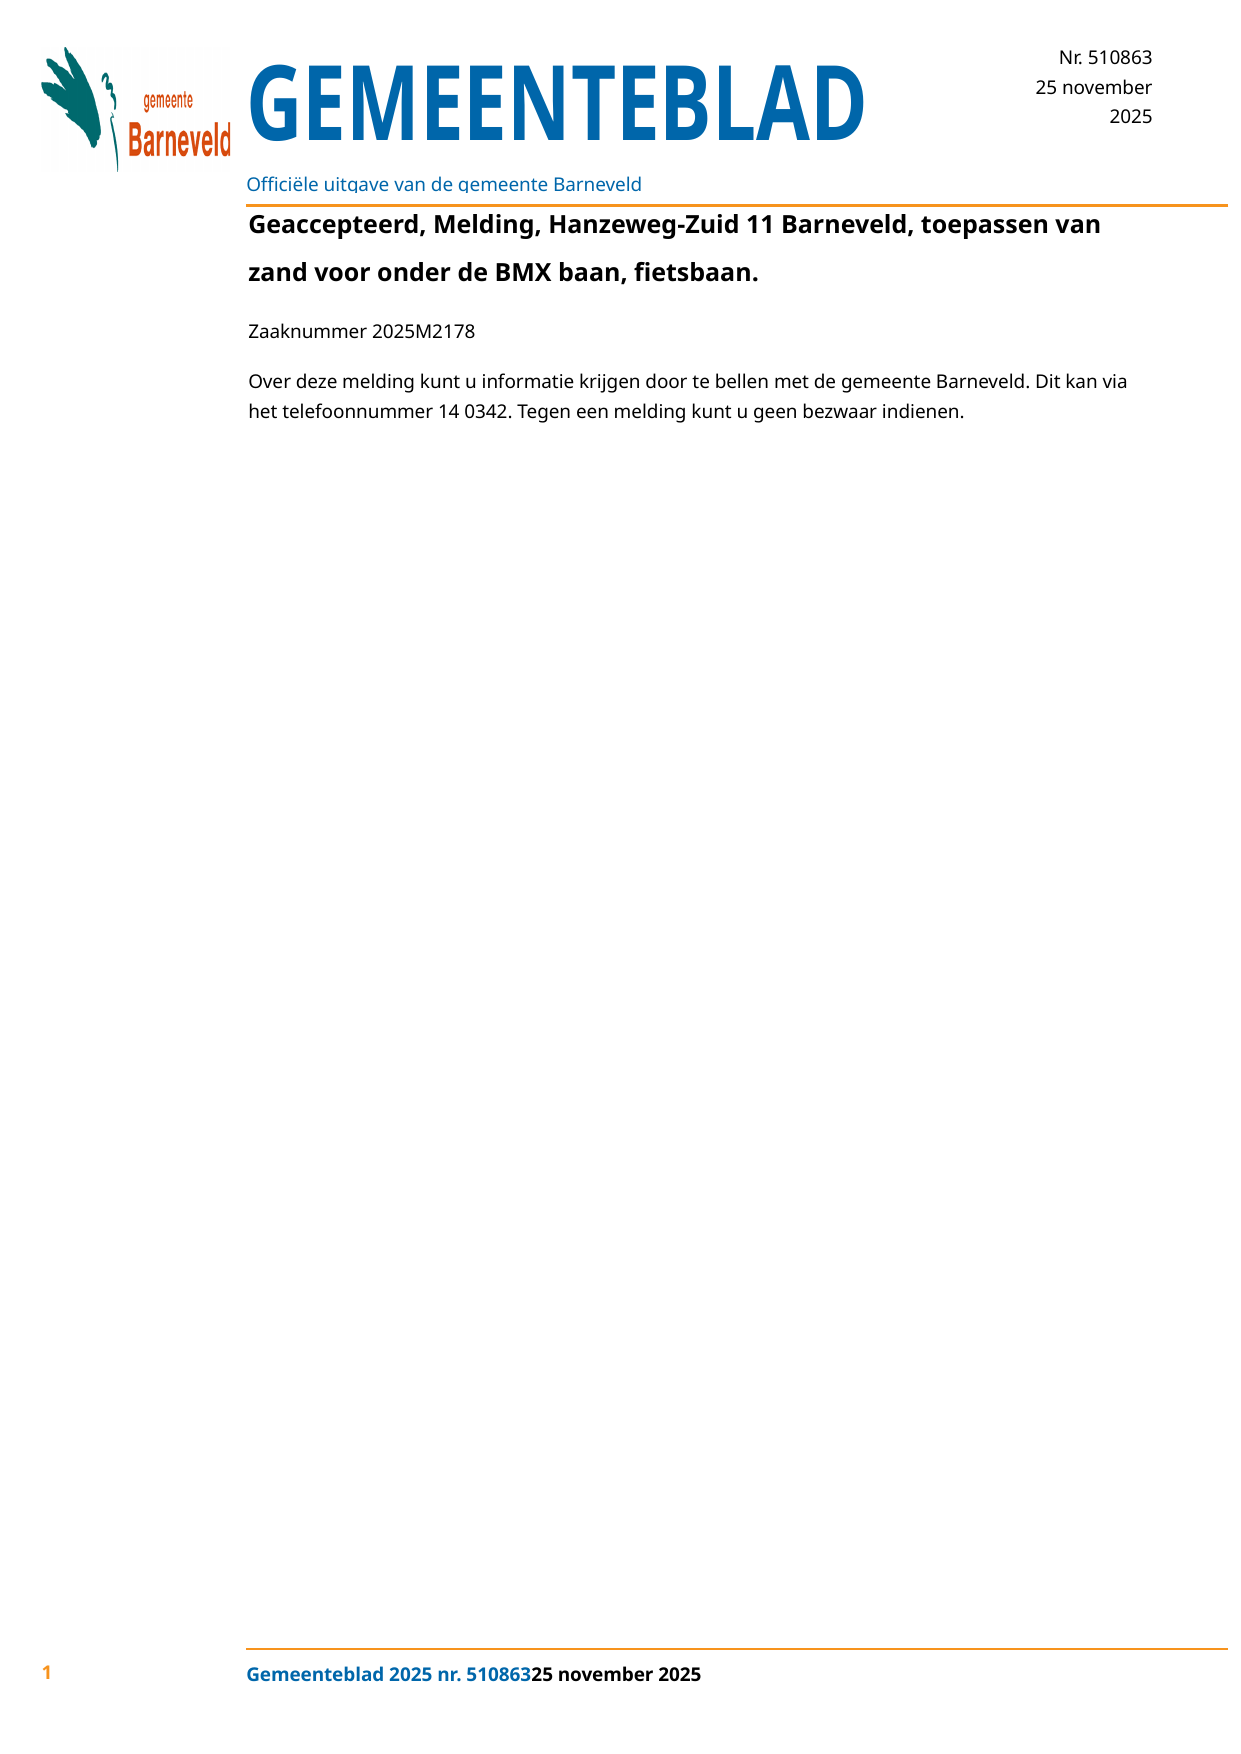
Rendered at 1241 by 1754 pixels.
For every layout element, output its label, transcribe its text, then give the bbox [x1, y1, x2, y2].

picture [41, 47, 231, 172]
text Zaaknummer 2025M2178 [248, 318, 1152, 344]
text Geaccepteerd, Melding, Hanzeweg-Zuid 11 Barneveld, toepassen van zand voor onder de BMX baan, fietsbaan. [248, 207, 1152, 288]
text Over deze melding kunt u informatie krijgen door te bellen met de gemeente Barneveld. Dit kan via het telefoonnummer 14 0342. Tegen een melding kunt u geen bezwaar indienen. [248, 368, 1152, 424]
